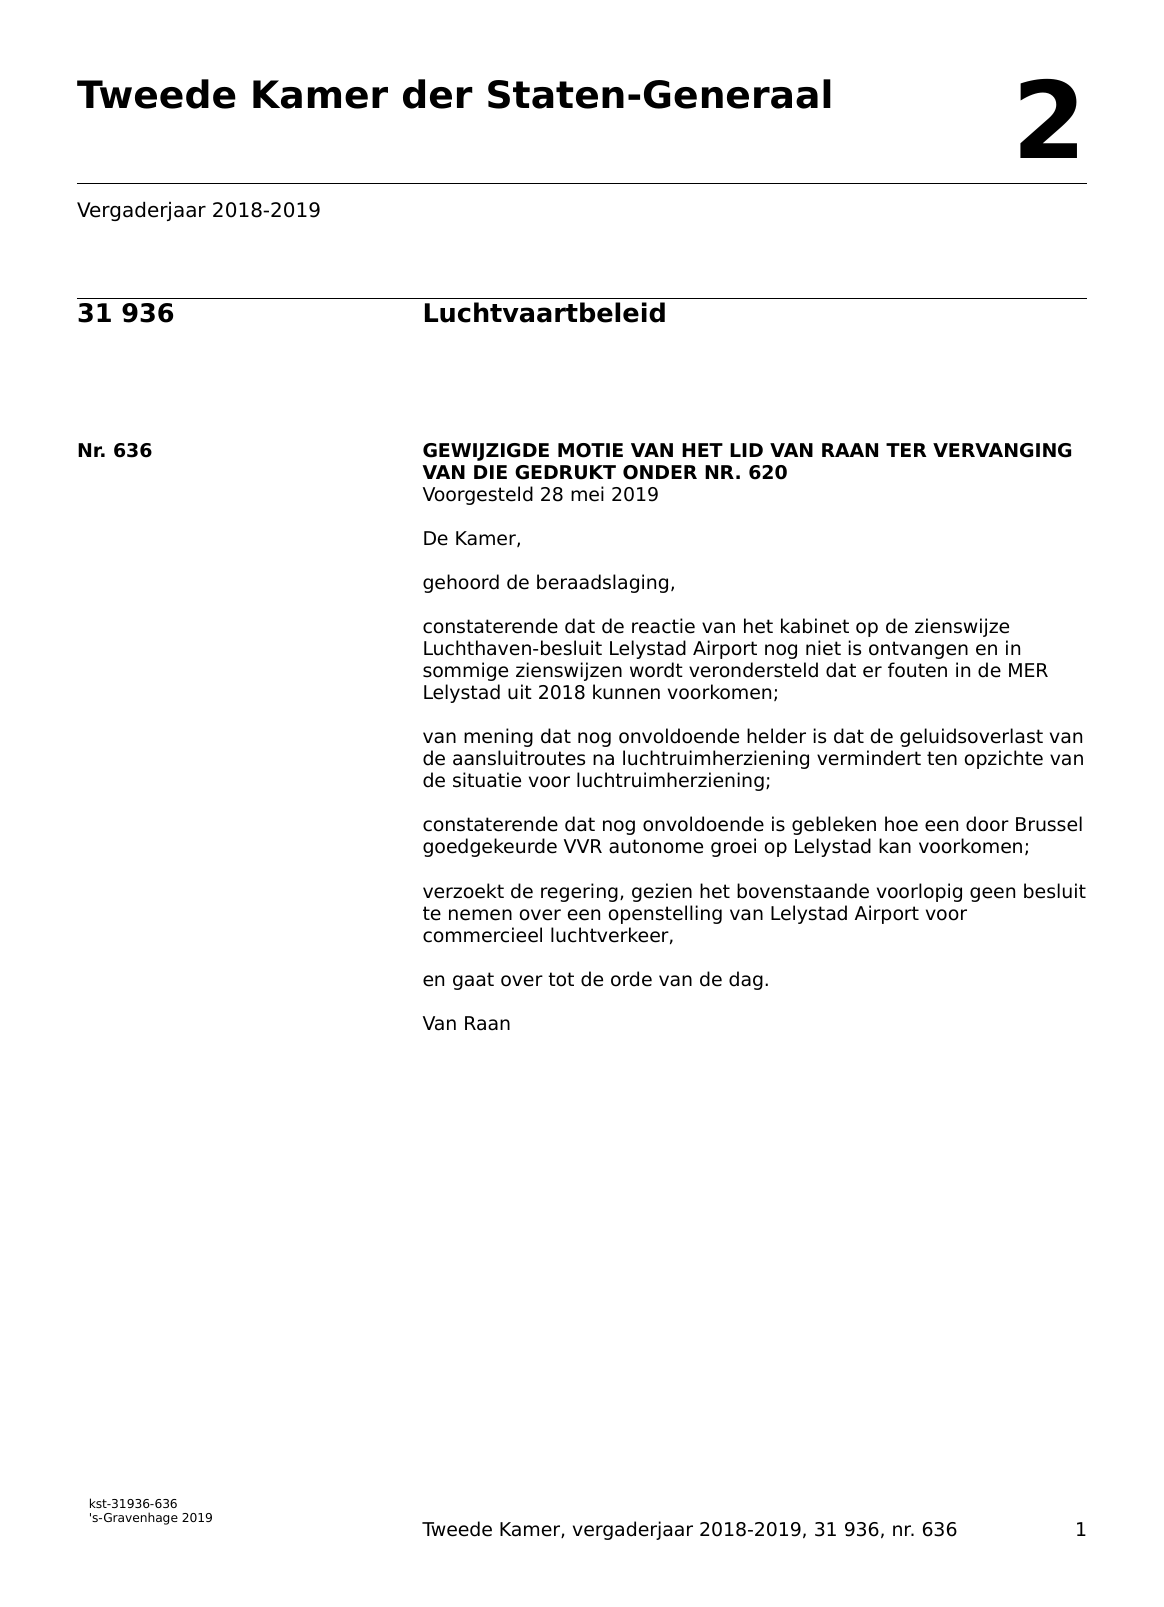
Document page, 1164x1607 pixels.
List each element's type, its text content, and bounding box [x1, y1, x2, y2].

table_header 2 [886, 59, 1087, 183]
table_header Tweede Kamer der Staten-Generaal [77, 59, 886, 183]
text van mening dat nog onvoldoende helder is dat de geluidsoverlast van de aansluitroutes na luchtruimherziening vermindert ten opzichte van de situatie voor luchtruimherziening; [422, 726, 1087, 792]
text Voorgesteld 28 mei 2019 [422, 484, 1087, 506]
text verzoekt de regering, gezien het bovenstaande voorlopig geen besluit te nemen over een openstelling van Lelystad Airport voor commercieel luchtverkeer, [422, 881, 1087, 946]
table_cell Vergaderjaar 2018-2019 [77, 184, 1087, 298]
text en gaat over tot de orde van de dag. [422, 969, 1087, 991]
text kst-31936-636 [88, 1497, 323, 1511]
text 's-Gravenhage 2019 [88, 1511, 323, 1525]
subtitle Nr. 636 GEWIJZIGDE MOTIE VAN HET LID VAN RAAN TER VERVANGING VAN DIE GEDRUKT ONDER NR. 620 [77, 440, 1087, 484]
text constaterende dat nog onvoldoende is gebleken hoe een door Brussel goedgekeurde VVR autonome groei op Lelystad kan voorkomen; [422, 814, 1087, 858]
text constaterende dat de reactie van het kabinet op de zienswijze Luchthaven-besluit Lelystad Airport nog niet is ontvangen en in sommige zienswijzen wordt verondersteld dat er fouten in de MER Lelystad uit 2018 kunnen voorkomen; [422, 616, 1087, 704]
text Van Raan [422, 1013, 1087, 1035]
text De Kamer, [422, 528, 1087, 550]
subtitle 31 936 Luchtvaartbeleid [77, 299, 1087, 329]
text gehoord de beraadslaging, [422, 572, 1087, 594]
